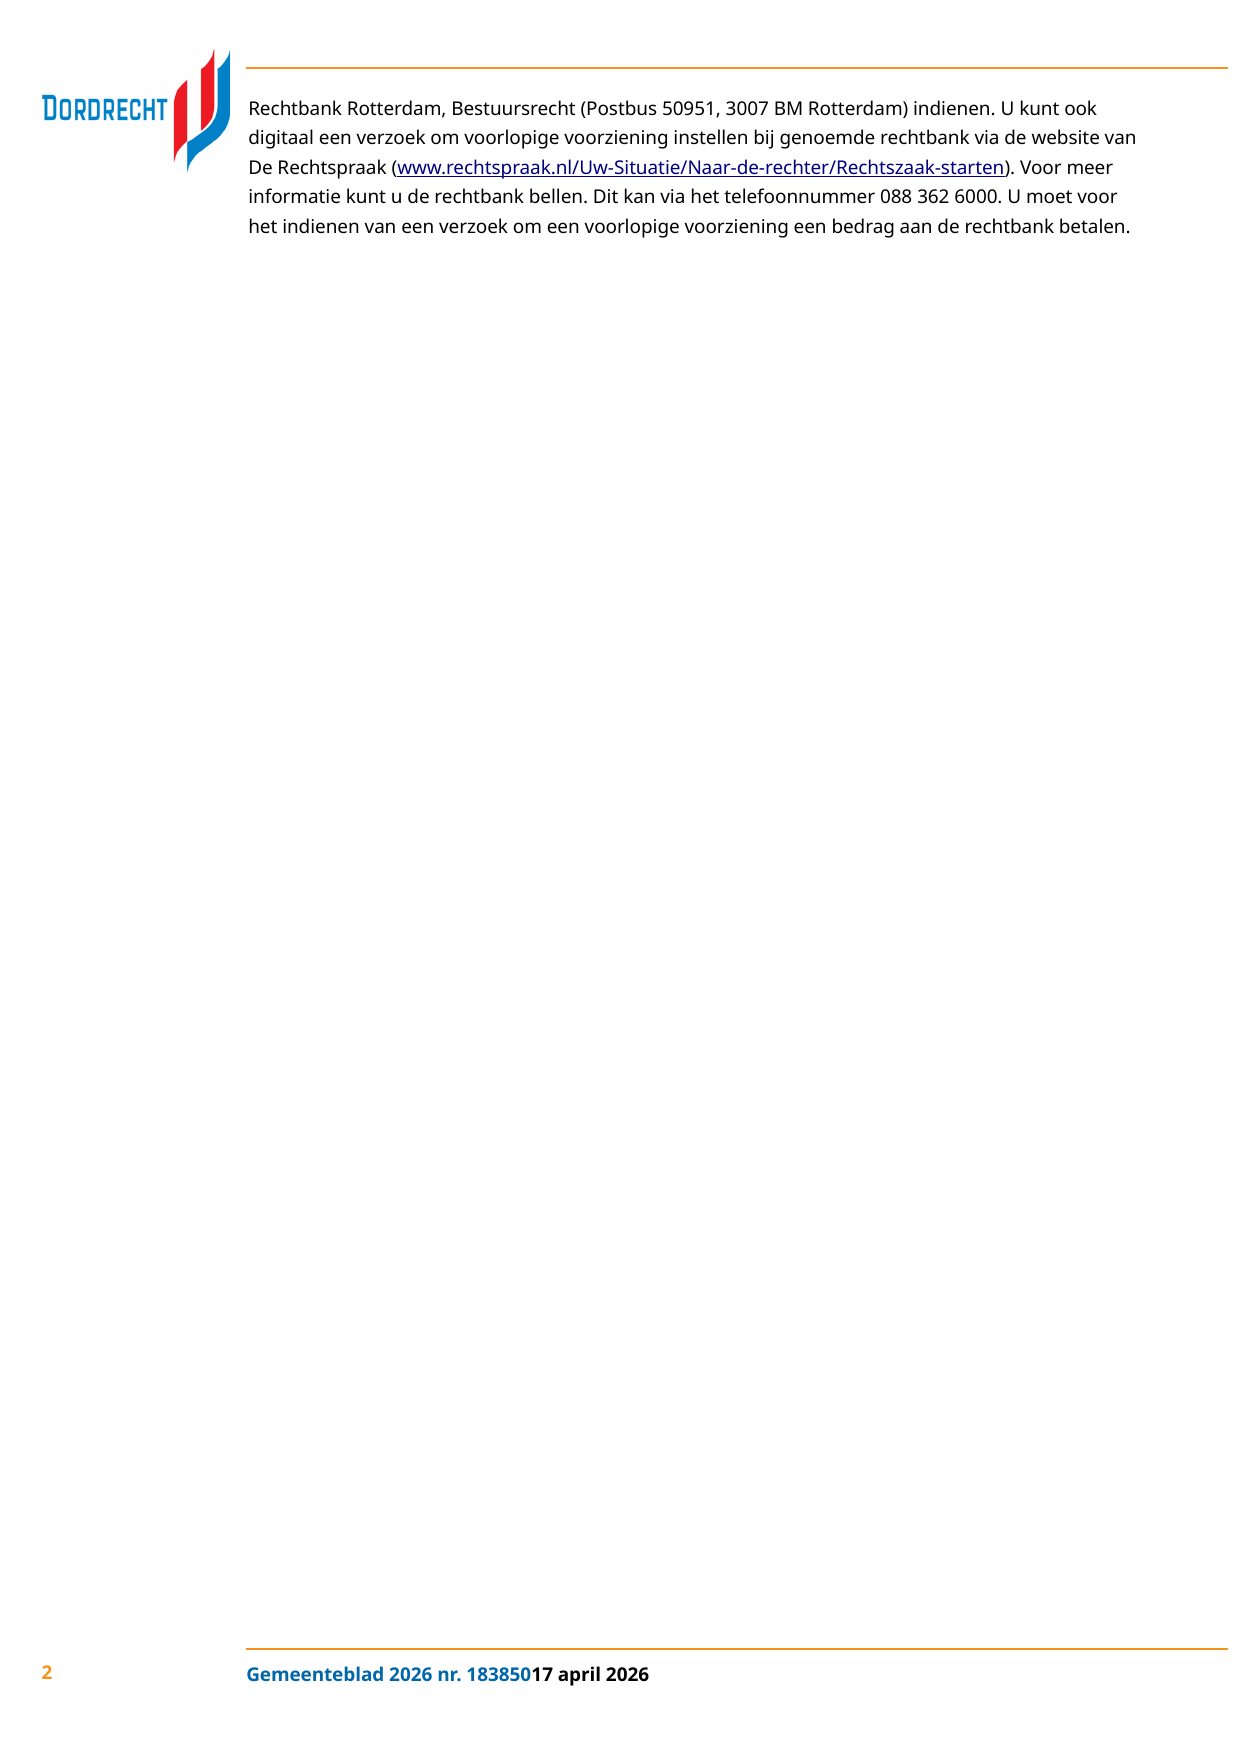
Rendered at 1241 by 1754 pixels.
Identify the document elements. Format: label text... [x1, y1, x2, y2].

text Rechtbank Rotterdam, Bestuursrecht (Postbus 50951, 3007 BM Rotterdam) indienen. U kunt ook digitaal een verzoek om voorlopige voorziening instellen bij genoemde rechtbank via de website van De Rechtspraak (www.rechtspraak.nl/Uw-Situatie/Naar-de-rechter/Rechtszaak-starten). Voor meer informatie kunt u de rechtbank bellen. Dit kan via het telefoonnummer 088 362 6000. U moet voor het indienen van een verzoek om een voorlopige voorziening een bedrag aan de rechtbank betalen. [248, 95, 1152, 239]
picture [41, 47, 231, 172]
